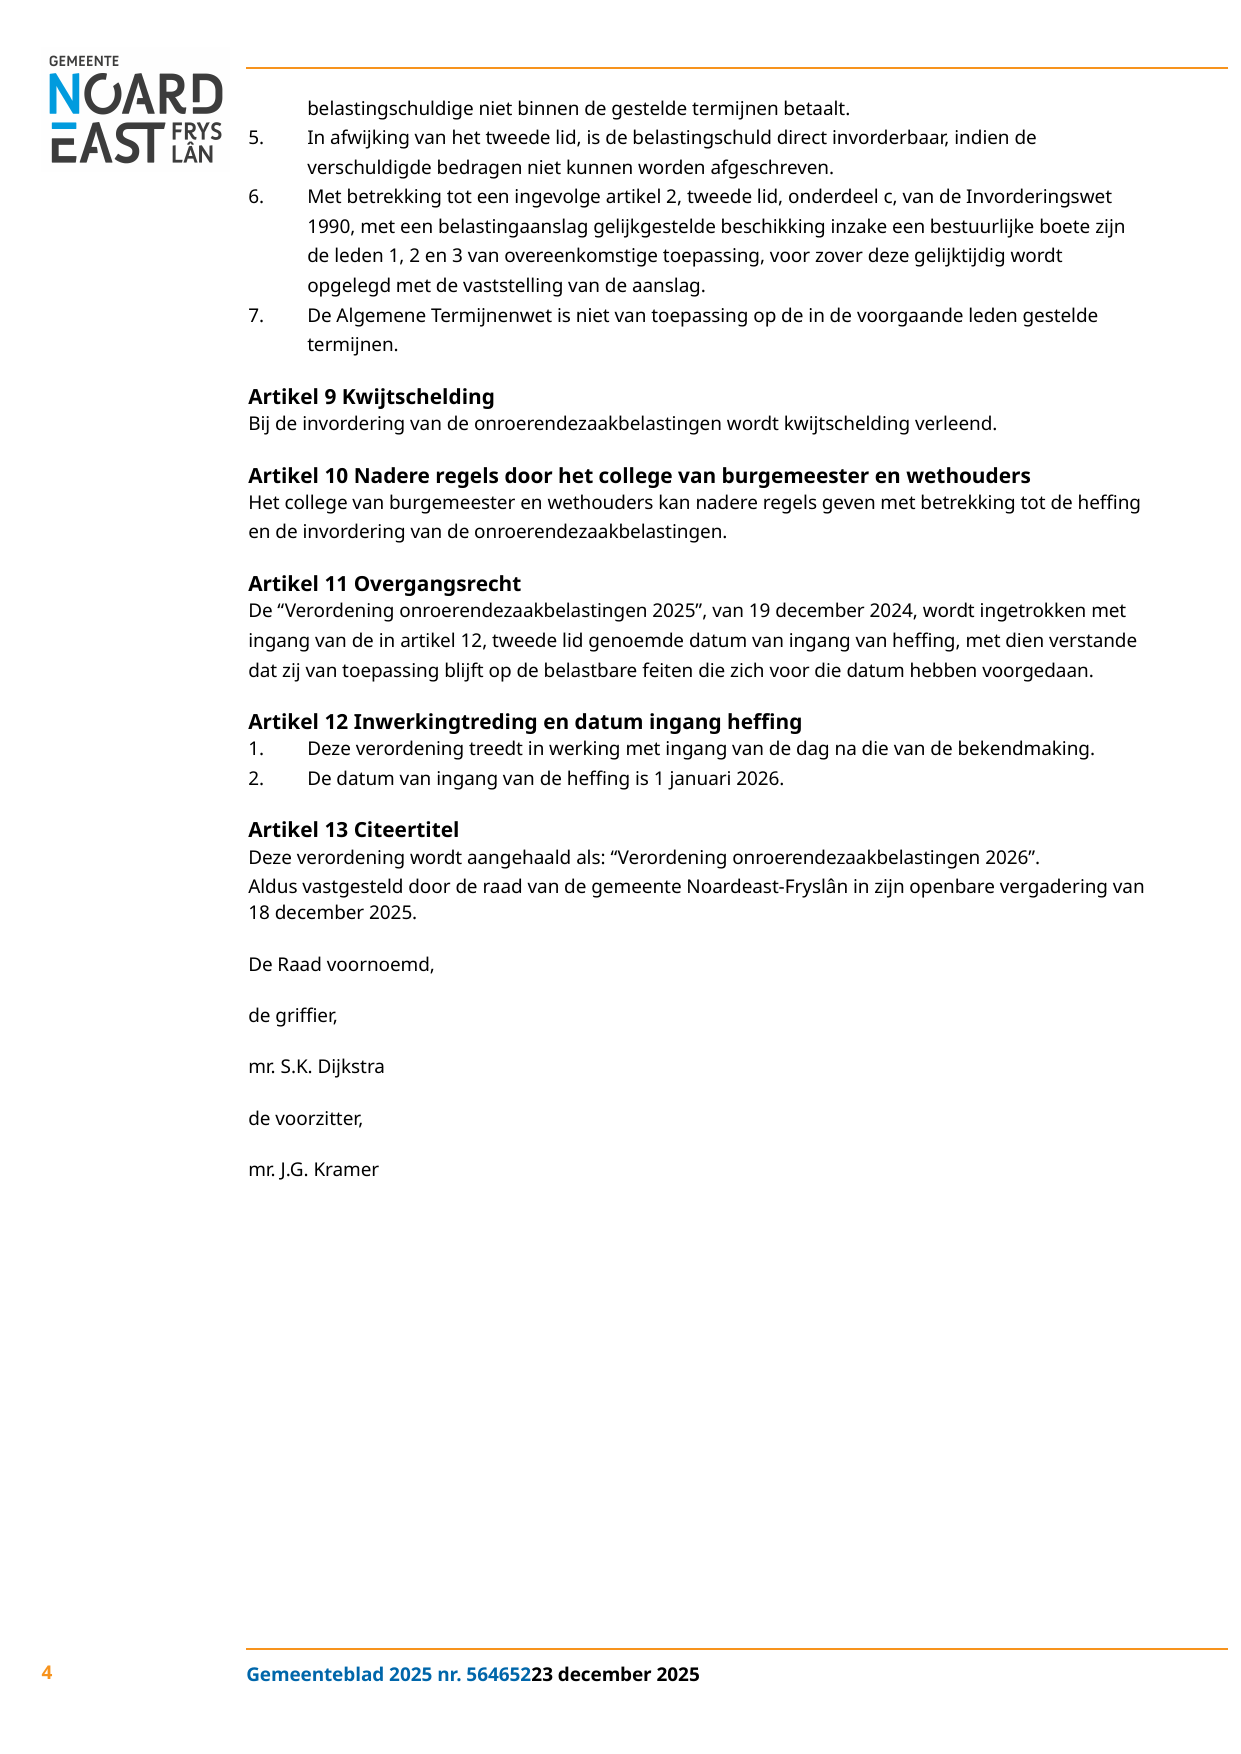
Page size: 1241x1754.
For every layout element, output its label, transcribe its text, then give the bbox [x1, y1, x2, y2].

text mr. J.G. Kramer [248, 1157, 1152, 1182]
text Deze verordening wordt aangehaald als: “Verordening onroerendezaakbelastingen 2026”. [248, 844, 1152, 870]
text Artikel 9 Kwijtschelding [248, 382, 1152, 410]
text mr. S.K. Dijkstra [248, 1054, 1152, 1079]
text Bij de invordering van de onroerendezaakbelastingen wordt kwijtschelding verleend. [248, 410, 1152, 436]
list belastingschuldige niet binnen de gestelde termijnen betaalt. [248, 95, 1152, 121]
text Het college van burgemeester en wethouders kan nadere regels geven met betrekking tot de heffing en de invordering van de onroerendezaakbelastingen. [248, 489, 1152, 544]
list De datum van ingang van de heffing is 1 januari 2026. [248, 765, 1152, 791]
text Aldus vastgesteld door de raad van de gemeente Noardeast-Fryslân in zijn openbare vergadering van 18 december 2025. [248, 874, 1152, 925]
text De “Verordening onroerendezaakbelastingen 2025”, van 19 december 2024, wordt ingetrokken met ingang van de in artikel 12, tweede lid genoemde datum van ingang van heffing, met dien verstande dat zij van toepassing blijft op de belastbare feiten die zich voor die datum hebben voorgedaan. [248, 598, 1152, 682]
text Artikel 12 Inwerkingtreding en datum ingang heffing [248, 707, 1152, 736]
list In afwijking van het tweede lid, is de belastingschuld direct invorderbaar, indien de verschuldigde bedragen niet kunnen worden afgeschreven. [248, 124, 1152, 180]
list De Algemene Termijnenwet is niet van toepassing op de in de voorgaande leden gestelde termijnen. [248, 302, 1152, 357]
text de griffier, [248, 1002, 1152, 1028]
text Artikel 13 Citeertitel [248, 816, 1152, 844]
text De Raad voornoemd, [248, 951, 1152, 977]
text Artikel 10 Nadere regels door het college van burgemeester en wethouders [248, 461, 1152, 489]
text de voorzitter, [248, 1105, 1152, 1131]
list Met betrekking tot een ingevolge artikel 2, tweede lid, onderdeel c, van de Invorderingswet 1990, met een belastingaanslag gelijkgestelde beschikking inzake een bestuurlijke boete zijn de leden 1, 2 en 3 van overeenkomstige toepassing, voor zover deze gelijktijdig wordt opgelegd met de vaststelling van de aanslag. [248, 183, 1152, 298]
list Deze verordening treedt in werking met ingang van de dag na die van de bekendmaking. [248, 736, 1152, 761]
picture [41, 47, 231, 172]
text Artikel 11 Overgangsrecht [248, 569, 1152, 598]
